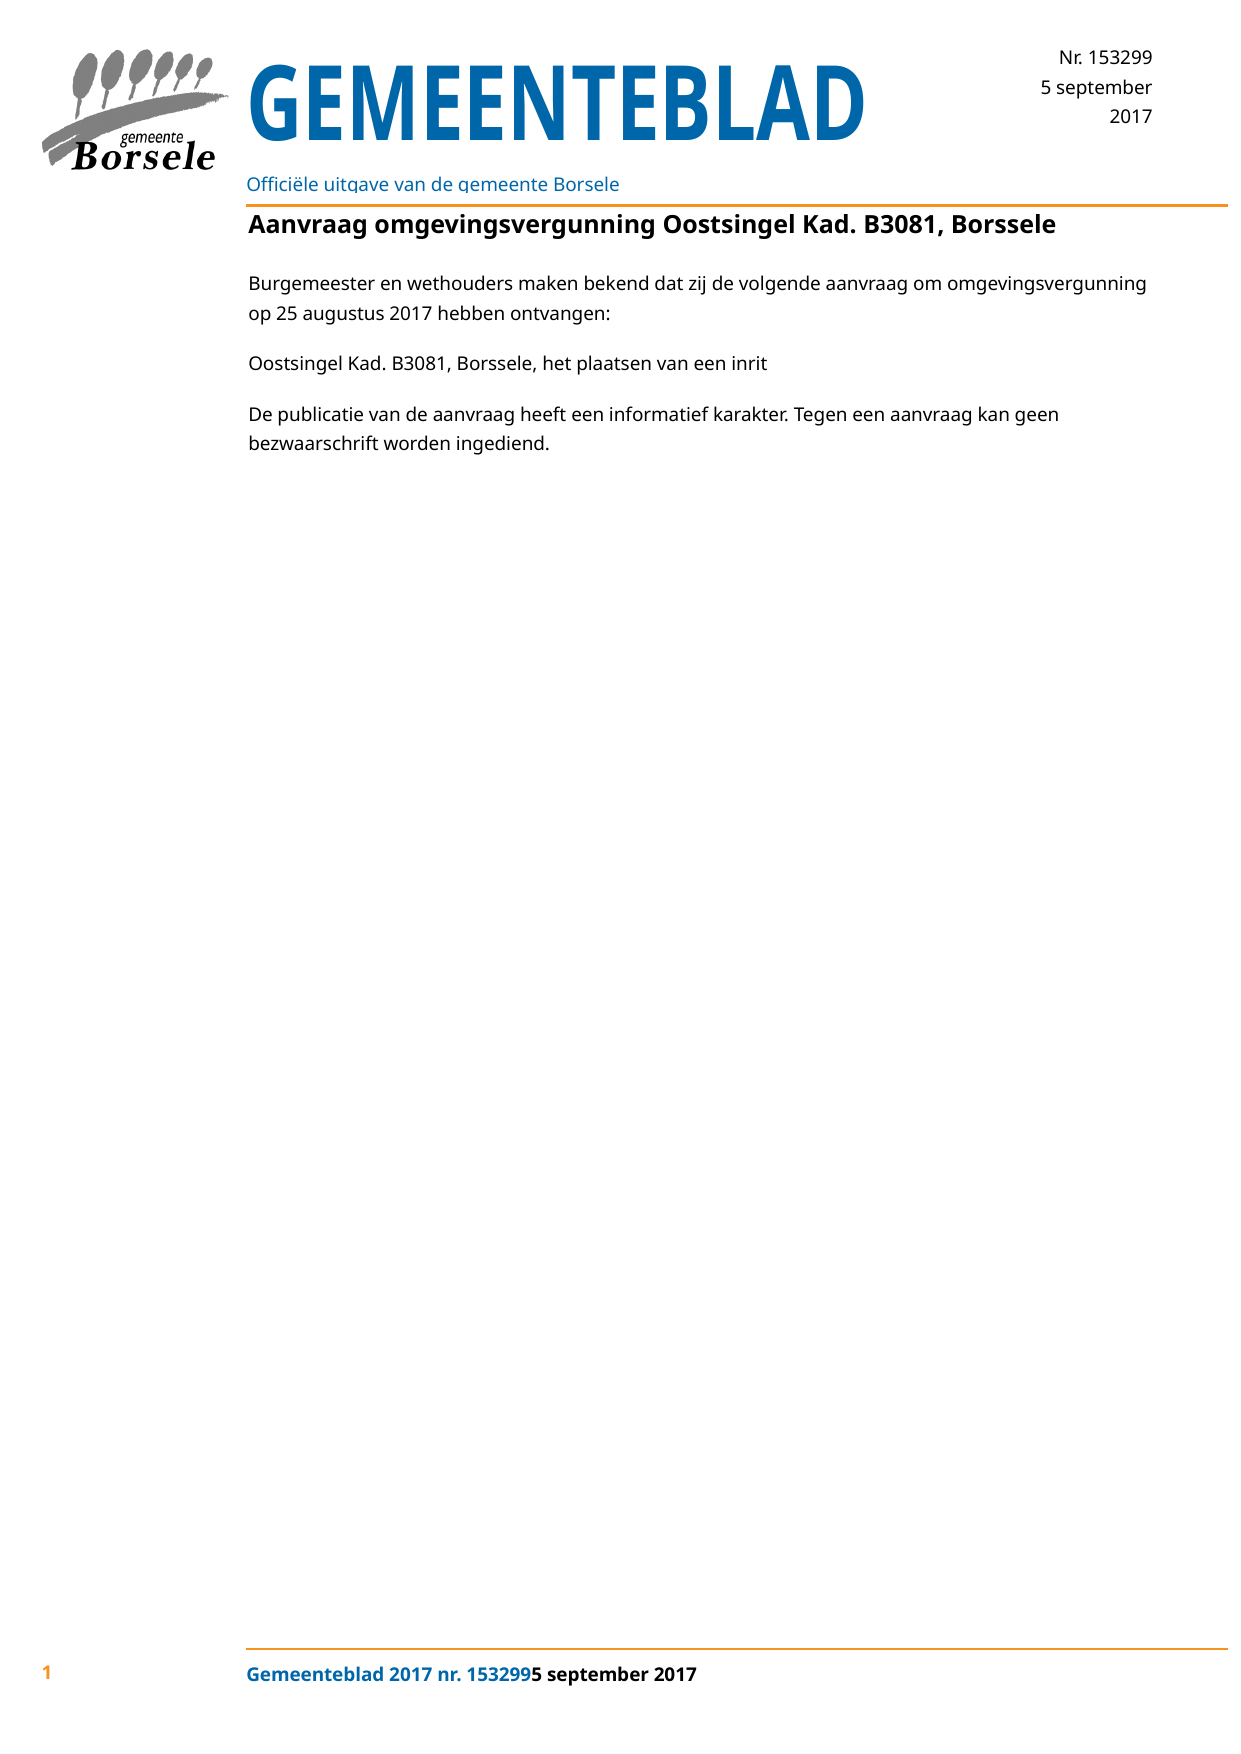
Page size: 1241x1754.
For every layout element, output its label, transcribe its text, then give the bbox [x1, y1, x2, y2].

text Oostsingel Kad. B3081, Borssele, het plaatsen van een inrit [248, 350, 1152, 376]
text Burgemeester en wethouders maken bekend dat zij de volgende aanvraag om omgevingsvergunning op 25 augustus 2017 hebben ontvangen: [248, 270, 1152, 326]
text De publicatie van de aanvraag heeft een informatief karakter. Tegen een aanvraag kan geen bezwaarschrift worden ingediend. [248, 401, 1152, 456]
picture [41, 47, 231, 172]
text Aanvraag omgevingsvergunning Oostsingel Kad. B3081, Borssele [248, 207, 1152, 241]
